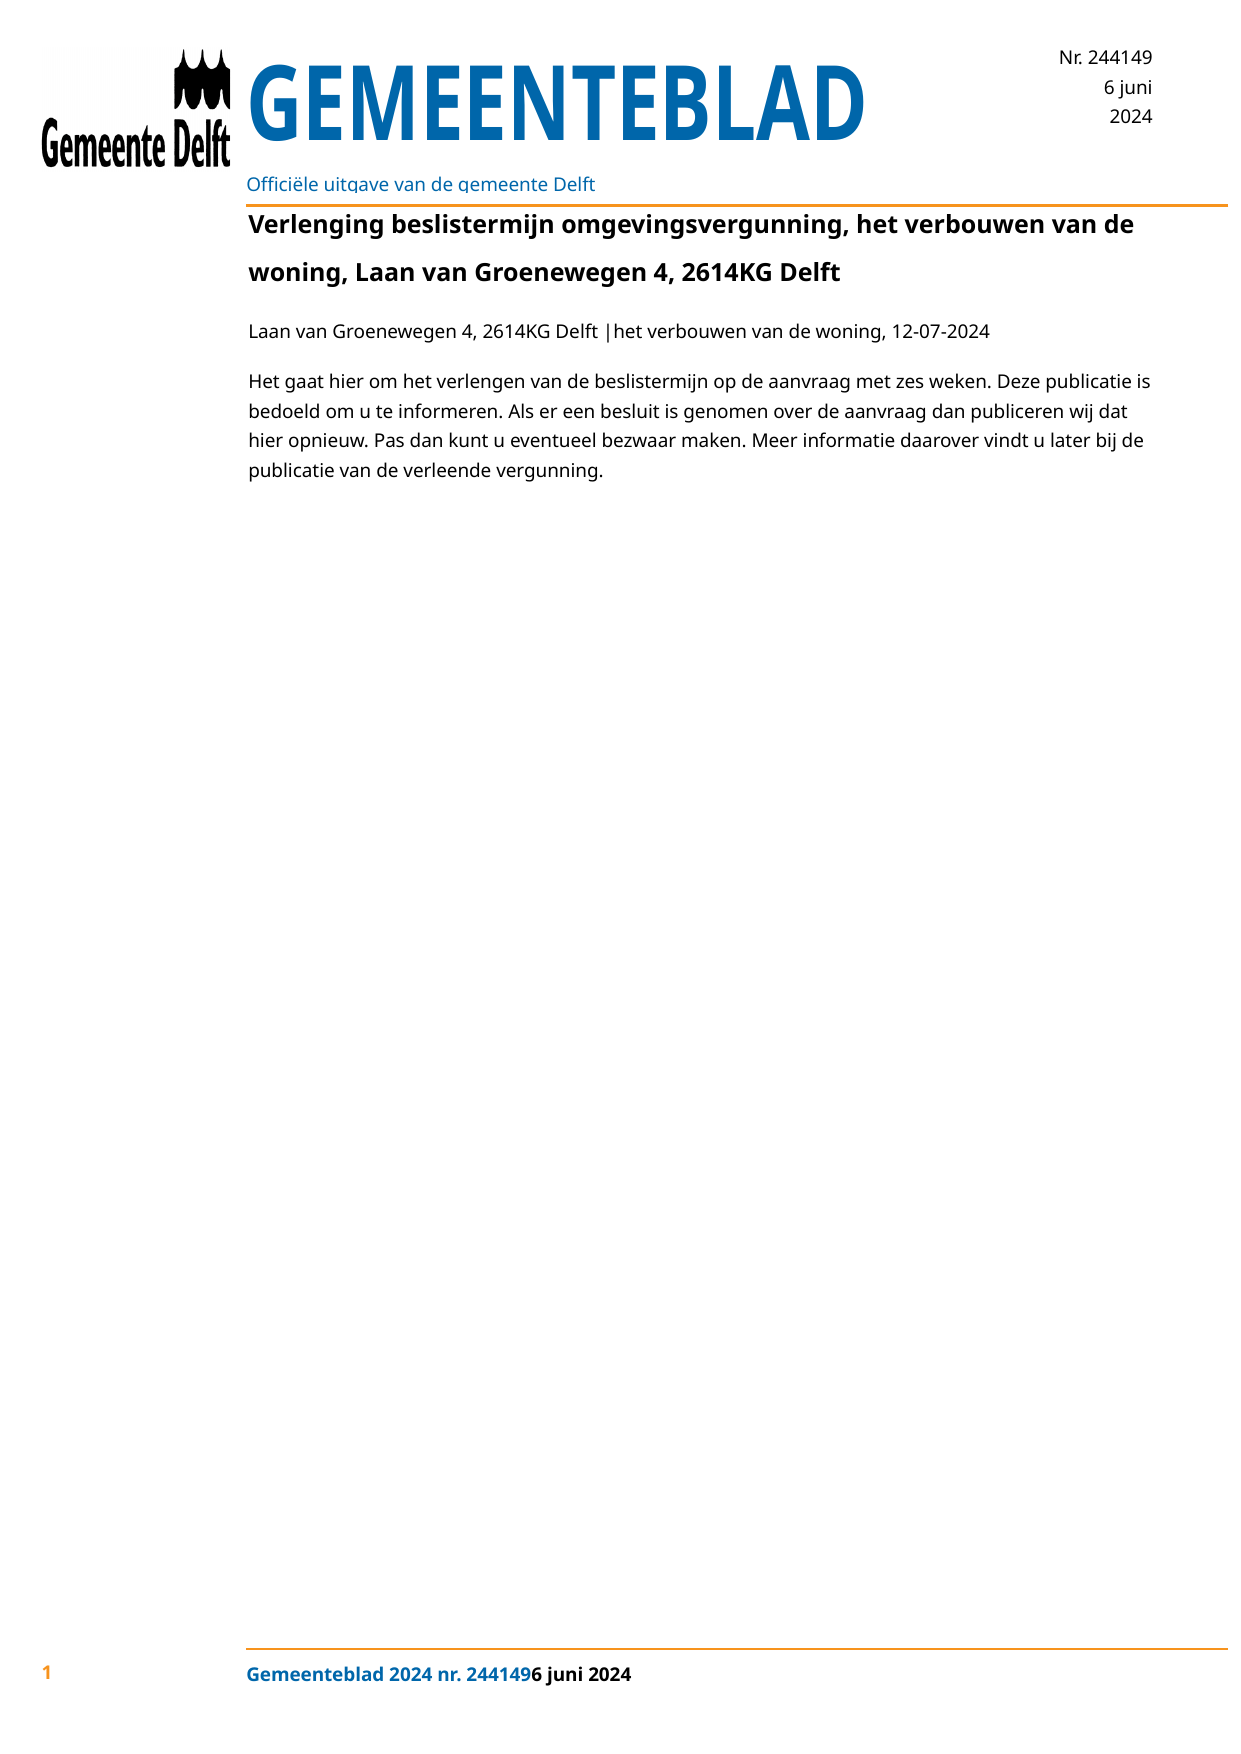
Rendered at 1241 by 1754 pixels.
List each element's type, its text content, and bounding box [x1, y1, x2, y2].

picture [41, 47, 231, 172]
text Laan van Groenewegen 4, 2614KG Delft |het verbouwen van de woning, 12-07-2024 [248, 318, 1152, 344]
text Verlenging beslistermijn omgevingsvergunning, het verbouwen van de woning, Laan van Groenewegen 4, 2614KG Delft [248, 207, 1152, 288]
text Het gaat hier om het verlengen van de beslistermijn op de aanvraag met zes weken. Deze publicatie is bedoeld om u te informeren. Als er een besluit is genomen over de aanvraag dan publiceren wij dat hier opnieuw. Pas dan kunt u eventueel bezwaar maken. Meer informatie daarover vindt u later bij de publicatie van de verleende vergunning. [248, 368, 1152, 483]
